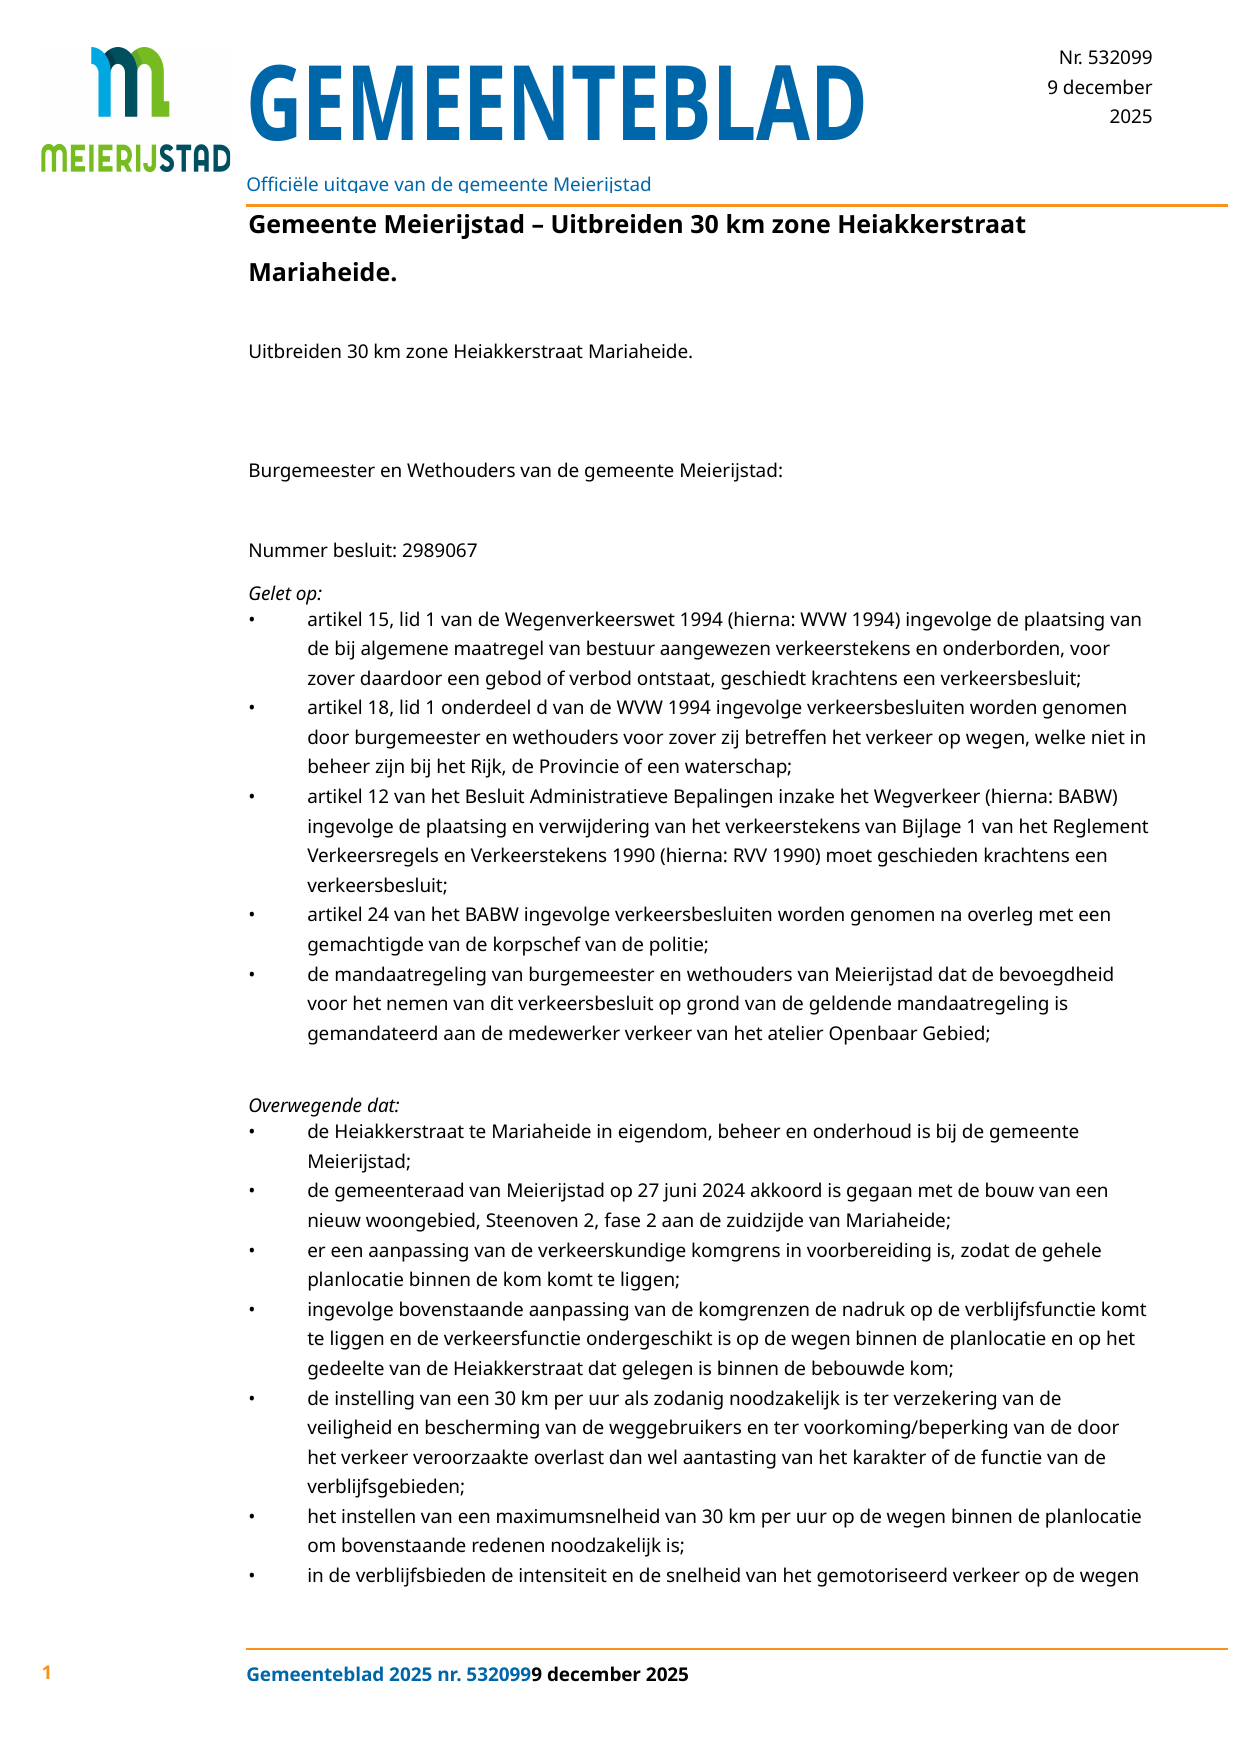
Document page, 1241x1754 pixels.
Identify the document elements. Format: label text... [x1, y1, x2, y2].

list artikel 18, lid 1 onderdeel d van de WVW 1994 ingevolge verkeersbesluiten worden genomen door burgemeester en wethouders voor zover zij betreffen het verkeer op wegen, welke niet in beheer zijn bij het Rijk, de Provincie of een waterschap; [248, 694, 1152, 779]
text Burgemeester en Wethouders van de gemeente Meierijstad: [248, 457, 1152, 483]
list de mandaatregeling van burgemeester en wethouders van Meierijstad dat de bevoegdheid voor het nemen van dit verkeersbesluit op grond van de geldende mandaatregeling is gemandateerd aan de medewerker verkeer van het atelier Openbaar Gebied; [248, 961, 1152, 1046]
text Gelet op: [248, 580, 1152, 606]
list artikel 12 van het Besluit Administratieve Bepalingen inzake het Wegverkeer (hierna: BABW) ingevolge de plaatsing en verwijdering van het verkeerstekens van Bijlage 1 van het Reglement Verkeersregels en Verkeerstekens 1990 (hierna: RVV 1990) moet geschieden krachtens een verkeersbesluit; [248, 783, 1152, 898]
picture [41, 47, 231, 172]
list artikel 24 van het BABW ingevolge verkeersbesluiten worden genomen na overleg met een gemachtigde van de korpschef van de politie; [248, 902, 1152, 957]
text Nummer besluit: 2989067 [248, 537, 1152, 563]
text Overwegende dat: [248, 1093, 1152, 1118]
text Uitbreiden 30 km zone Heiakkerstraat Mariaheide. [248, 339, 1152, 364]
list de Heiakkerstraat te Mariaheide in eigendom, beheer en onderhoud is bij de gemeente Meierijstad; [248, 1118, 1152, 1174]
list artikel 15, lid 1 van de Wegenverkeerswet 1994 (hierna: WVW 1994) ingevolge de plaatsing van de bij algemene maatregel van bestuur aangewezen verkeerstekens en onderborden, voor zover daardoor een gebod of verbod ontstaat, geschiedt krachtens een verkeersbesluit; [248, 606, 1152, 691]
list het instellen van een maximumsnelheid van 30 km per uur op de wegen binnen de planlocatie om bovenstaande redenen noodzakelijk is; [248, 1503, 1152, 1558]
text Gemeente Meierijstad – Uitbreiden 30 km zone Heiakkerstraat Mariaheide. [248, 207, 1152, 288]
list de instelling van een 30 km per uur als zodanig noodzakelijk is ter verzekering van de veiligheid en bescherming van de weggebruikers en ter voorkoming/beperking van de door het verkeer veroorzaakte overlast dan wel aantasting van het karakter of de functie van de verblijfsgebieden; [248, 1385, 1152, 1499]
list de gemeenteraad van Meierijstad op 27 juni 2024 akkoord is gegaan met de bouw van een nieuw woongebied, Steenoven 2, fase 2 aan de zuidzijde van Mariaheide; [248, 1178, 1152, 1233]
list ingevolge bovenstaande aanpassing van de komgrenzen de nadruk op de verblijfsfunctie komt te liggen en de verkeersfunctie ondergeschikt is op de wegen binnen de planlocatie en op het gedeelte van de Heiakkerstraat dat gelegen is binnen de bebouwde kom; [248, 1296, 1152, 1381]
list er een aanpassing van de verkeerskundige komgrens in voorbereiding is, zodat de gehele planlocatie binnen de kom komt te liggen; [248, 1237, 1152, 1292]
list in de verblijfsbieden de intensiteit en de snelheid van het gemotoriseerd verkeer op de wegen [248, 1562, 1152, 1588]
